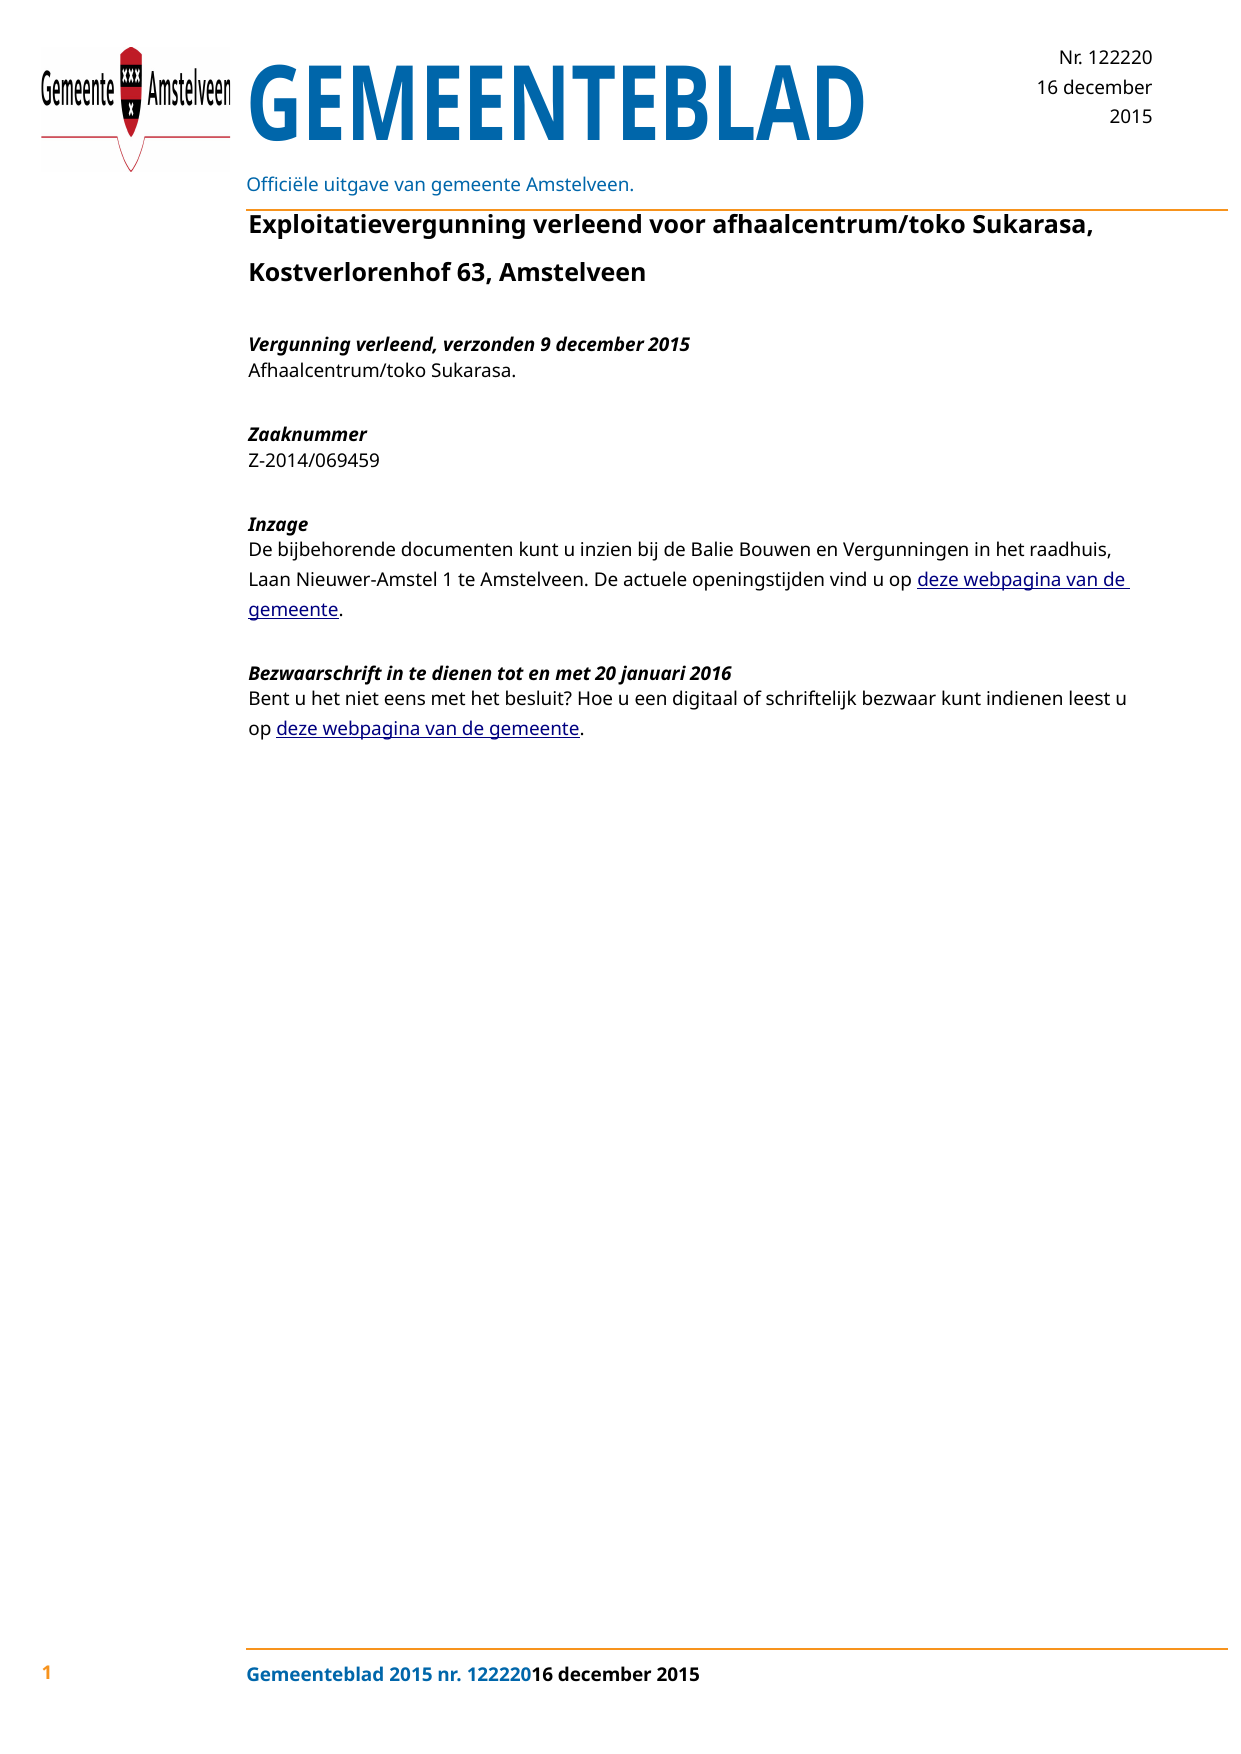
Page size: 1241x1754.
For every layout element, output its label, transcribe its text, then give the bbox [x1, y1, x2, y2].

picture [41, 47, 231, 172]
text Afhaalcentrum/toko Sukarasa. [248, 357, 1152, 383]
text De bijbehorende documenten kunt u inzien bij de Balie Bouwen en Vergunningen in het raadhuis, Laan Nieuwer-Amstel 1 te Amstelveen. De actuele openingstijden vind u op deze webpagina van de gemeente. [248, 537, 1152, 621]
text Z-2014/069459 [248, 447, 1152, 473]
text Exploitatievergunning verleend voor afhaalcentrum/toko Sukarasa, Kostverlorenhof 63, Amstelveen [248, 211, 1152, 288]
text Zaaknummer [248, 421, 1152, 447]
text Bent u het niet eens met het besluit? Hoe u een digitaal of schriftelijk bezwaar kunt indienen leest u op deze webpagina van de gemeente. [248, 685, 1152, 741]
text Vergunning verleend, verzonden 9 december 2015 [248, 331, 1152, 357]
text Bezwaarschrift in te dienen tot en met 20 januari 2016 [248, 660, 1152, 685]
text Inzage [248, 511, 1152, 537]
